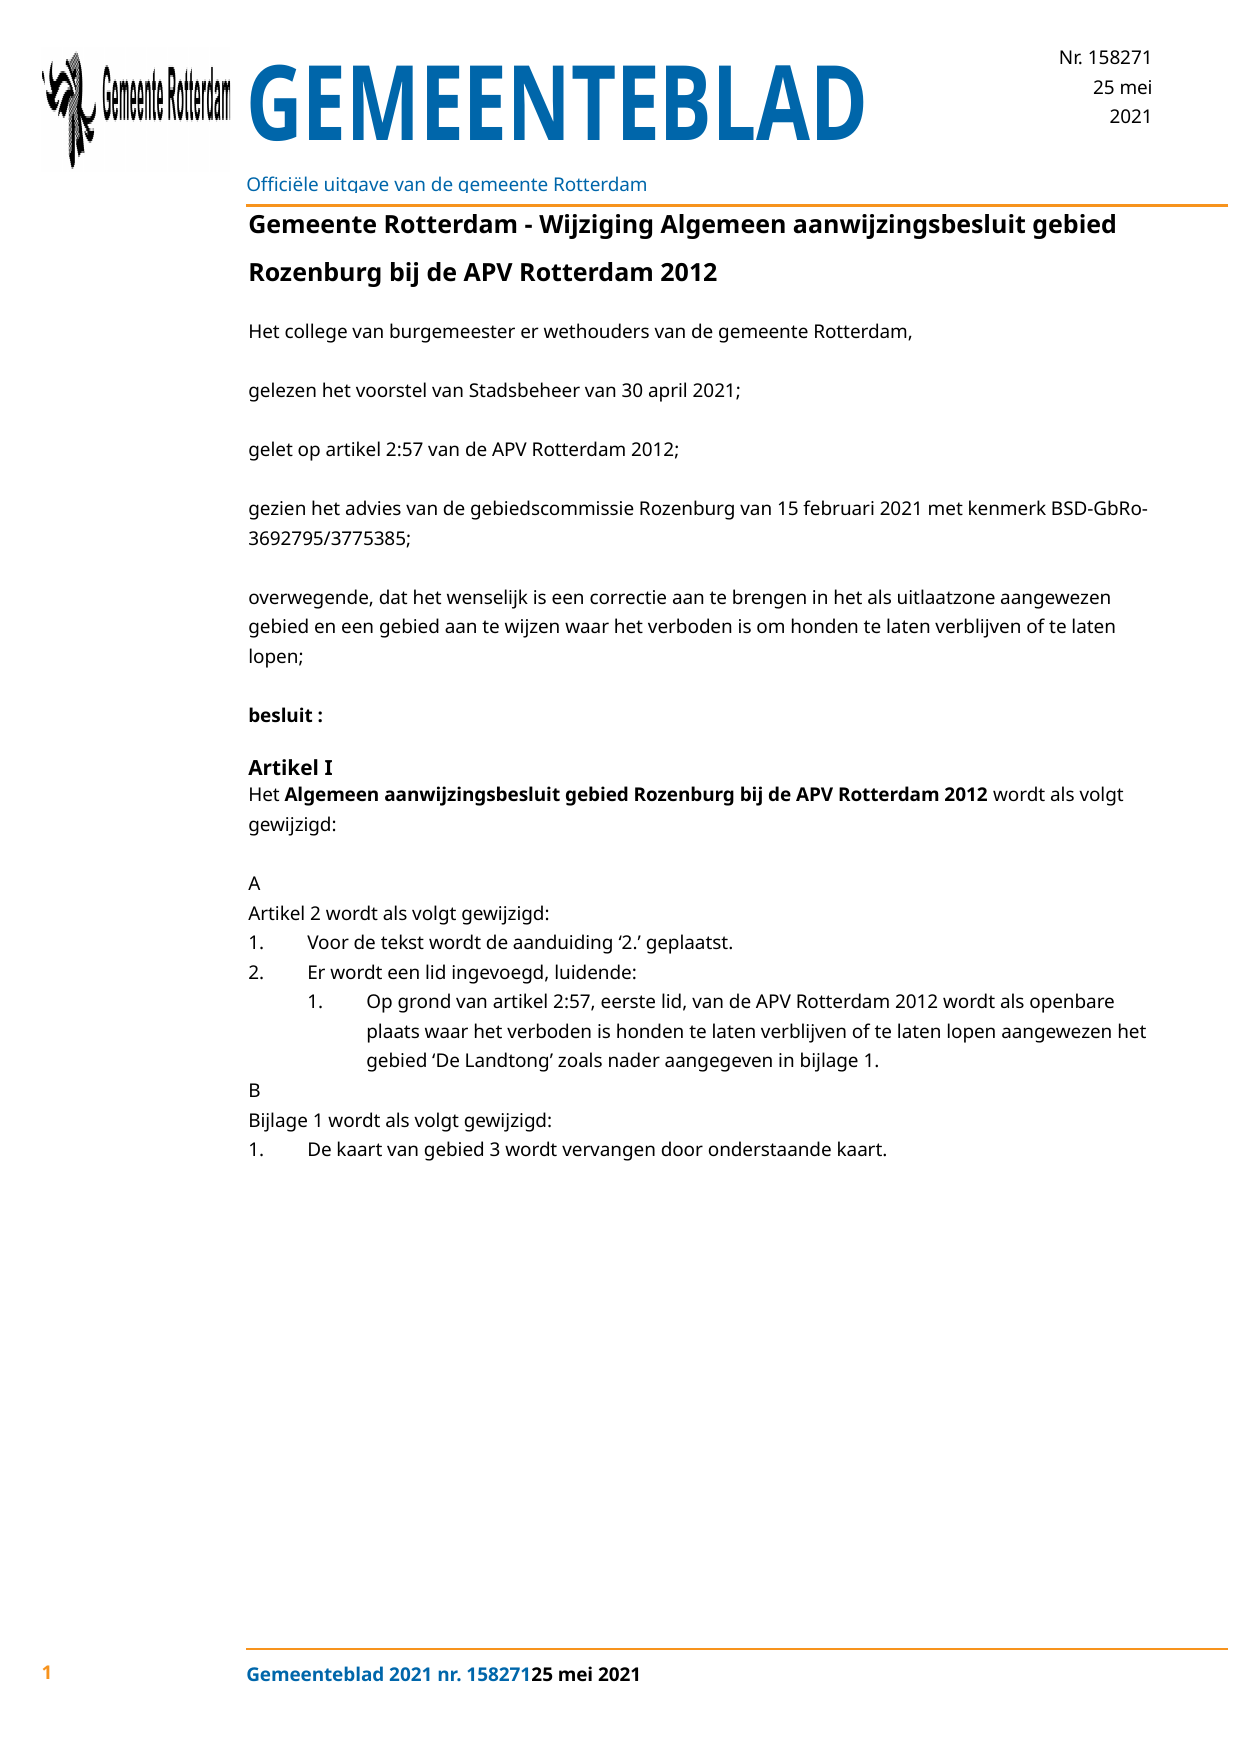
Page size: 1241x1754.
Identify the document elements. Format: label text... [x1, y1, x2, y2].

list Er wordt een lid ingevoegd, luidende: [248, 959, 1152, 984]
text Het Algemeen aanwijzingsbesluit gebied Rozenburg bij de APV Rotterdam 2012 wordt als volgt gewijzigd: [248, 781, 1152, 837]
text gezien het advies van de gebiedscommissie Rozenburg van 15 februari 2021 met kenmerk BSD-GbRo-3692795/3775385; [248, 495, 1152, 551]
list Op grond van artikel 2:57, eerste lid, van de APV Rotterdam 2012 wordt als openbare plaats waar het verboden is honden te laten verblijven of te laten lopen aangewezen het gebied ‘De Landtong’ zoals nader aangegeven in bijlage 1. [307, 988, 1152, 1073]
text A [248, 870, 1152, 896]
text B [248, 1077, 1152, 1103]
text Artikel 2 wordt als volgt gewijzigd: [248, 900, 1152, 925]
text Artikel I [248, 753, 1152, 781]
text gelezen het voorstel van Stadsbeheer van 30 april 2021; [248, 377, 1152, 403]
text besluit : [248, 702, 1152, 728]
text gelet op artikel 2:57 van de APV Rotterdam 2012; [248, 436, 1152, 462]
list De kaart van gebied 3 wordt vervangen door onderstaande kaart. [248, 1136, 1152, 1162]
text overwegende, dat het wenselijk is een correctie aan te brengen in het als uitlaatzone aangewezen gebied en een gebied aan te wijzen waar het verboden is om honden te laten verblijven of te laten lopen; [248, 584, 1152, 669]
text Bijlage 1 wordt als volgt gewijzigd: [248, 1107, 1152, 1132]
text Het college van burgemeester er wethouders van de gemeente Rotterdam, [248, 318, 1152, 344]
list Voor de tekst wordt de aanduiding ‘2.’ geplaatst. [248, 929, 1152, 955]
picture [41, 47, 231, 172]
text Gemeente Rotterdam - Wijziging Algemeen aanwijzingsbesluit gebied Rozenburg bij de APV Rotterdam 2012 [248, 207, 1152, 288]
